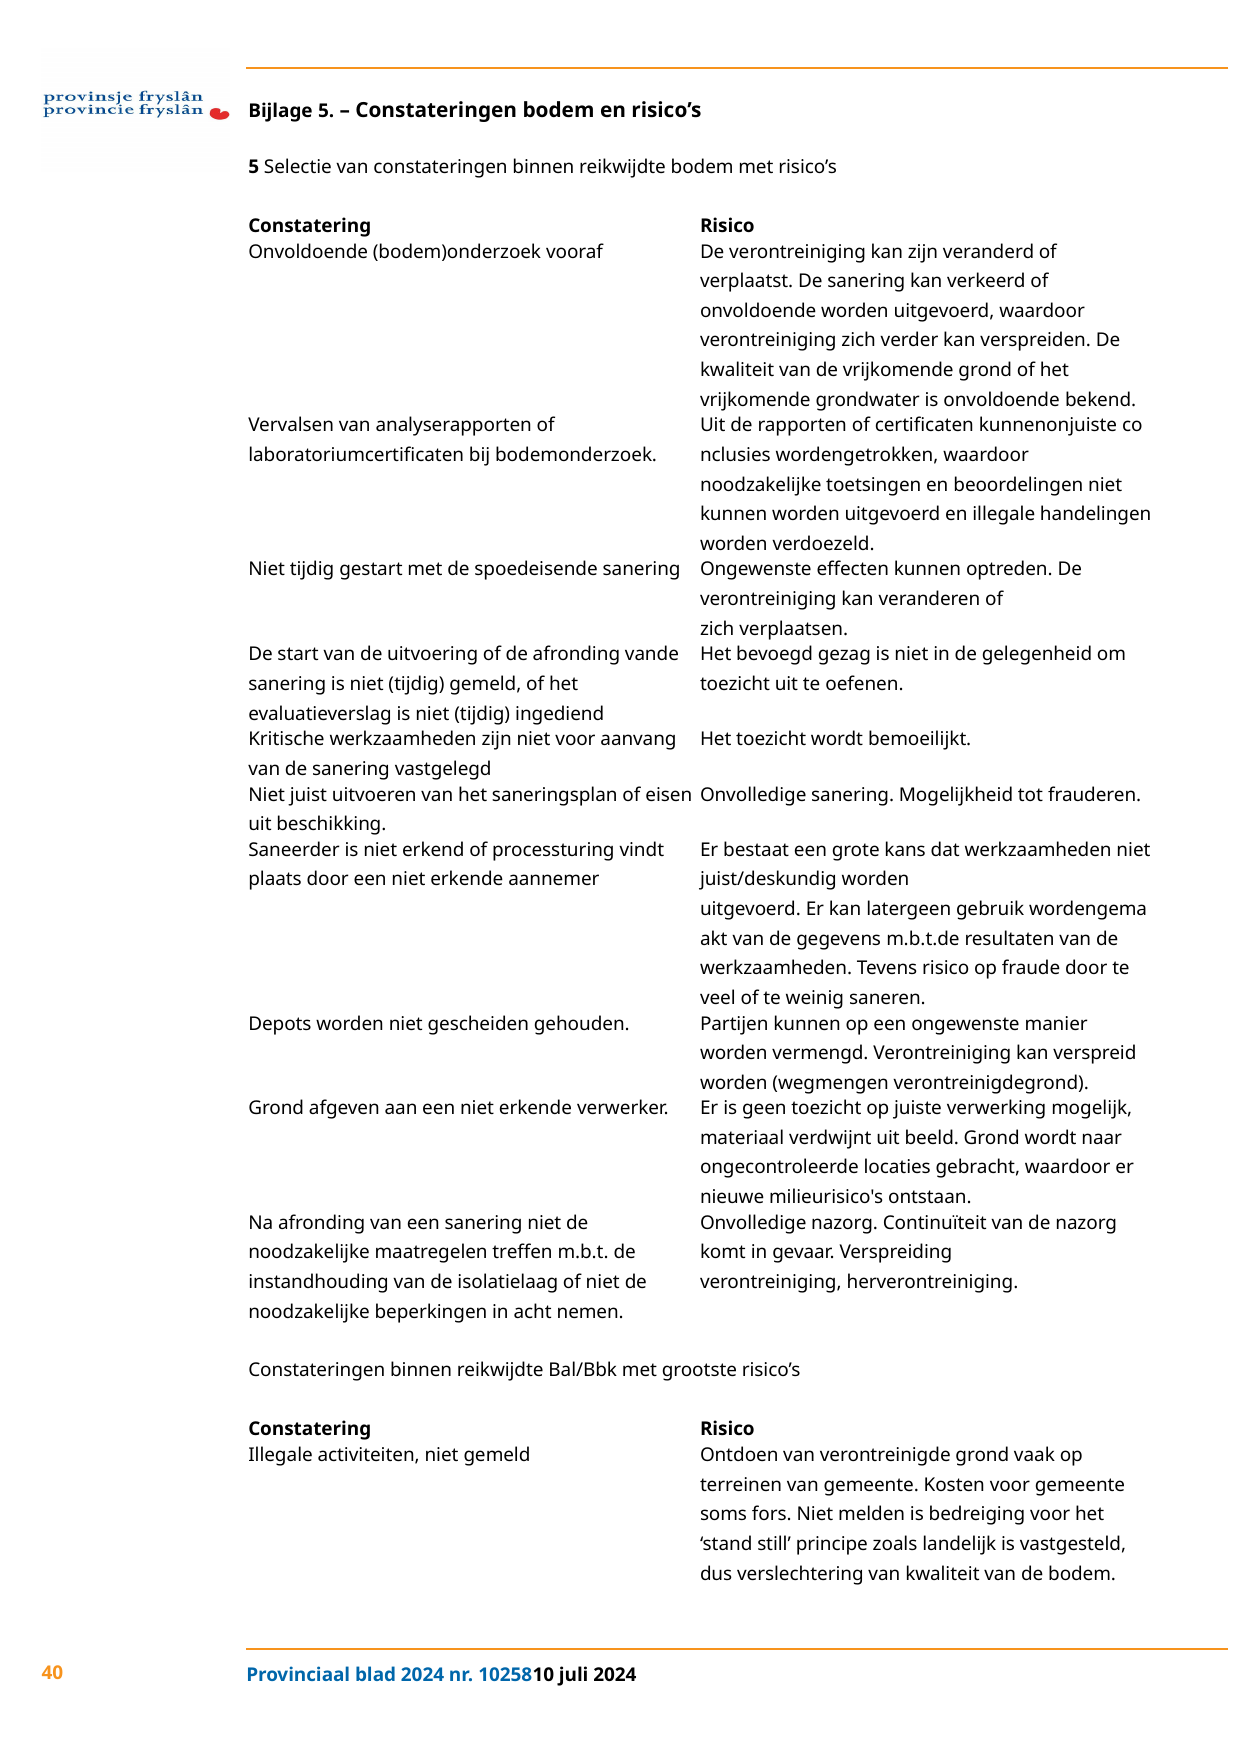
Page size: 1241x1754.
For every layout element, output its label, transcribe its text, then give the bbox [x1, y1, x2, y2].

text Bijlage 5. – Constateringen bodem en risico’s [248, 95, 1152, 123]
table_cell Illegale activiteiten, niet gemeld [248, 1441, 700, 1585]
table_header Risico [700, 1416, 1152, 1441]
table_cell Uit de rapporten of certificaten kunnenonjuiste conclusies wordengetrokken, waardoor noodzakelijke toetsingen en beoordelingen niet kunnen worden uitgevoerd en illegale handelingen worden verdoezeld. [700, 412, 1152, 556]
table_cell Vervalsen van analyserapporten of laboratoriumcertificaten bij bodemonderzoek. [248, 412, 700, 556]
table_cell Grond afgeven aan een niet erkende verwerker. [248, 1095, 700, 1209]
table_cell Het bevoegd gezag is niet in de gelegenheid om toezicht uit te oefenen. [700, 641, 1152, 725]
table_cell Onvoldoende (bodem)onderzoek vooraf [248, 238, 700, 412]
table_cell De verontreiniging kan zijn veranderd of verplaatst. De sanering kan verkeerd of onvoldoende worden uitgevoerd, waardoor verontreiniging zich verder kan verspreiden. De kwaliteit van de vrijkomende grond of het vrijkomende grondwater is onvoldoende bekend. [700, 238, 1152, 412]
table_cell Ongewenste effecten kunnen optreden. De verontreiniging kan veranderen of zich verplaatsen. [700, 556, 1152, 641]
text Constateringen binnen reikwijdte Bal/Bbk met grootste risico’s [248, 1356, 1152, 1382]
table_cell Onvolledige nazorg. Continuïteit van de nazorg komt in gevaar. Verspreiding verontreiniging, herverontreiniging. [700, 1209, 1152, 1323]
table_cell Onvolledige sanering. Mogelijkheid tot frauderen. [700, 781, 1152, 836]
table_cell Ontdoen van verontreinigde grond vaak op terreinen van gemeente. Kosten voor gemeente soms fors. Niet melden is bedreiging voor het ‘stand still’ principe zoals landelijk is vastgesteld, dus verslechtering van kwaliteit van de bodem. [700, 1441, 1152, 1585]
table_header Constatering [248, 1416, 700, 1441]
table_cell Depots worden niet gescheiden gehouden. [248, 1010, 700, 1094]
table_cell Niet juist uitvoeren van het saneringsplan of eisen uit beschikking. [248, 781, 700, 836]
table_cell Saneerder is niet erkend of processturing vindt plaats door een niet erkende aannemer [248, 836, 700, 1010]
table_cell Kritische werkzaamheden zijn niet voor aanvang van de sanering vastgelegd [248, 725, 700, 781]
text 5 Selectie van constateringen binnen reikwijdte bodem met risico’s [248, 153, 1152, 179]
table_cell Het toezicht wordt bemoeilijkt. [700, 725, 1152, 781]
table_cell Niet tijdig gestart met de spoedeisende sanering [248, 556, 700, 641]
table_header Risico [700, 212, 1152, 238]
table_cell Er bestaat een grote kans dat werkzaamheden niet juist/deskundig worden uitgevoerd. Er kan latergeen gebruik wordengemaakt van de gegevens m.b.t.de resultaten van de werkzaamheden. Tevens risico op fraude door te veel of te weinig saneren. [700, 836, 1152, 1010]
table_cell Partijen kunnen op een ongewenste manier worden vermengd. Verontreiniging kan verspreid worden (wegmengen verontreinigdegrond). [700, 1010, 1152, 1094]
table_cell Er is geen toezicht op juiste verwerking mogelijk, materiaal verdwijnt uit beeld. Grond wordt naar ongecontroleerde locaties gebracht, waardoor er nieuwe milieurisico's ontstaan. [700, 1095, 1152, 1209]
table_cell Na afronding van een sanering niet de noodzakelijke maatregelen treffen m.b.t. de instandhouding van de isolatielaag of niet de noodzakelijke beperkingen in acht nemen. [248, 1209, 700, 1323]
picture [41, 47, 231, 172]
table_header Constatering [248, 212, 700, 238]
table_cell De start van de uitvoering of de afronding vande sanering is niet (tijdig) gemeld, of het evaluatieverslag is niet (tijdig) ingediend [248, 641, 700, 725]
